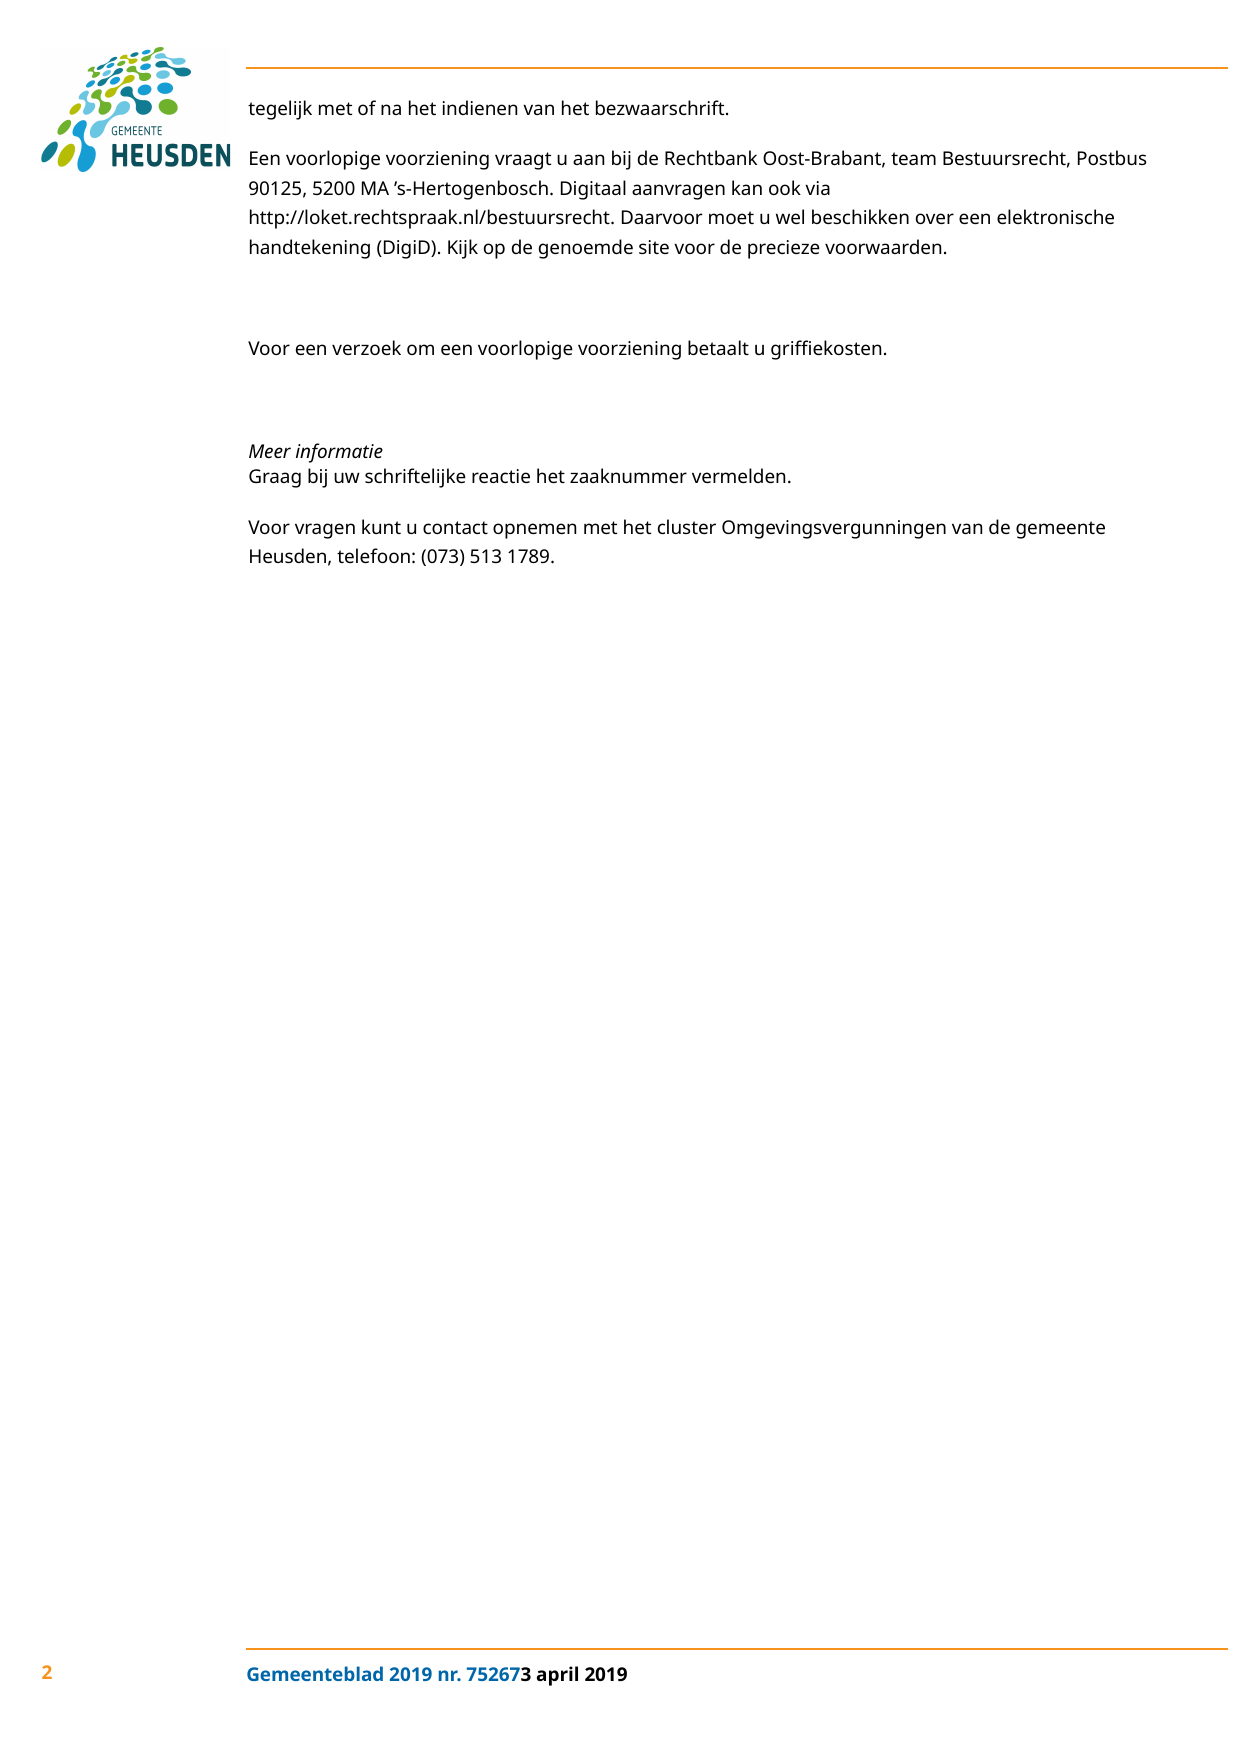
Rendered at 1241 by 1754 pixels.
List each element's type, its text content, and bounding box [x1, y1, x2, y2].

text Graag bij uw schriftelijke reactie het zaaknummer vermelden. [248, 464, 1152, 489]
text tegelijk met of na het indienen van het bezwaarschrift. [248, 95, 1152, 121]
text Voor een verzoek om een voorlopige voorziening betaalt u griffiekosten. [248, 335, 1152, 361]
text Een voorlopige voorziening vraagt u aan bij de Rechtbank Oost-Brabant, team Bestuursrecht, Postbus 90125, 5200 MA ’s-Hertogenbosch. Digitaal aanvragen kan ook via http://loket.rechtspraak.nl/bestuursrecht. Daarvoor moet u wel beschikken over een elektronische handtekening (DigiD). Kijk op de genoemde site voor de precieze voorwaarden. [248, 145, 1152, 260]
text Voor vragen kunt u contact opnemen met het cluster Omgevingsvergunningen van de gemeente Heusden, telefoon: (073) 513 1789. [248, 514, 1152, 569]
text Meer informatie [248, 438, 1152, 464]
picture [41, 47, 231, 172]
